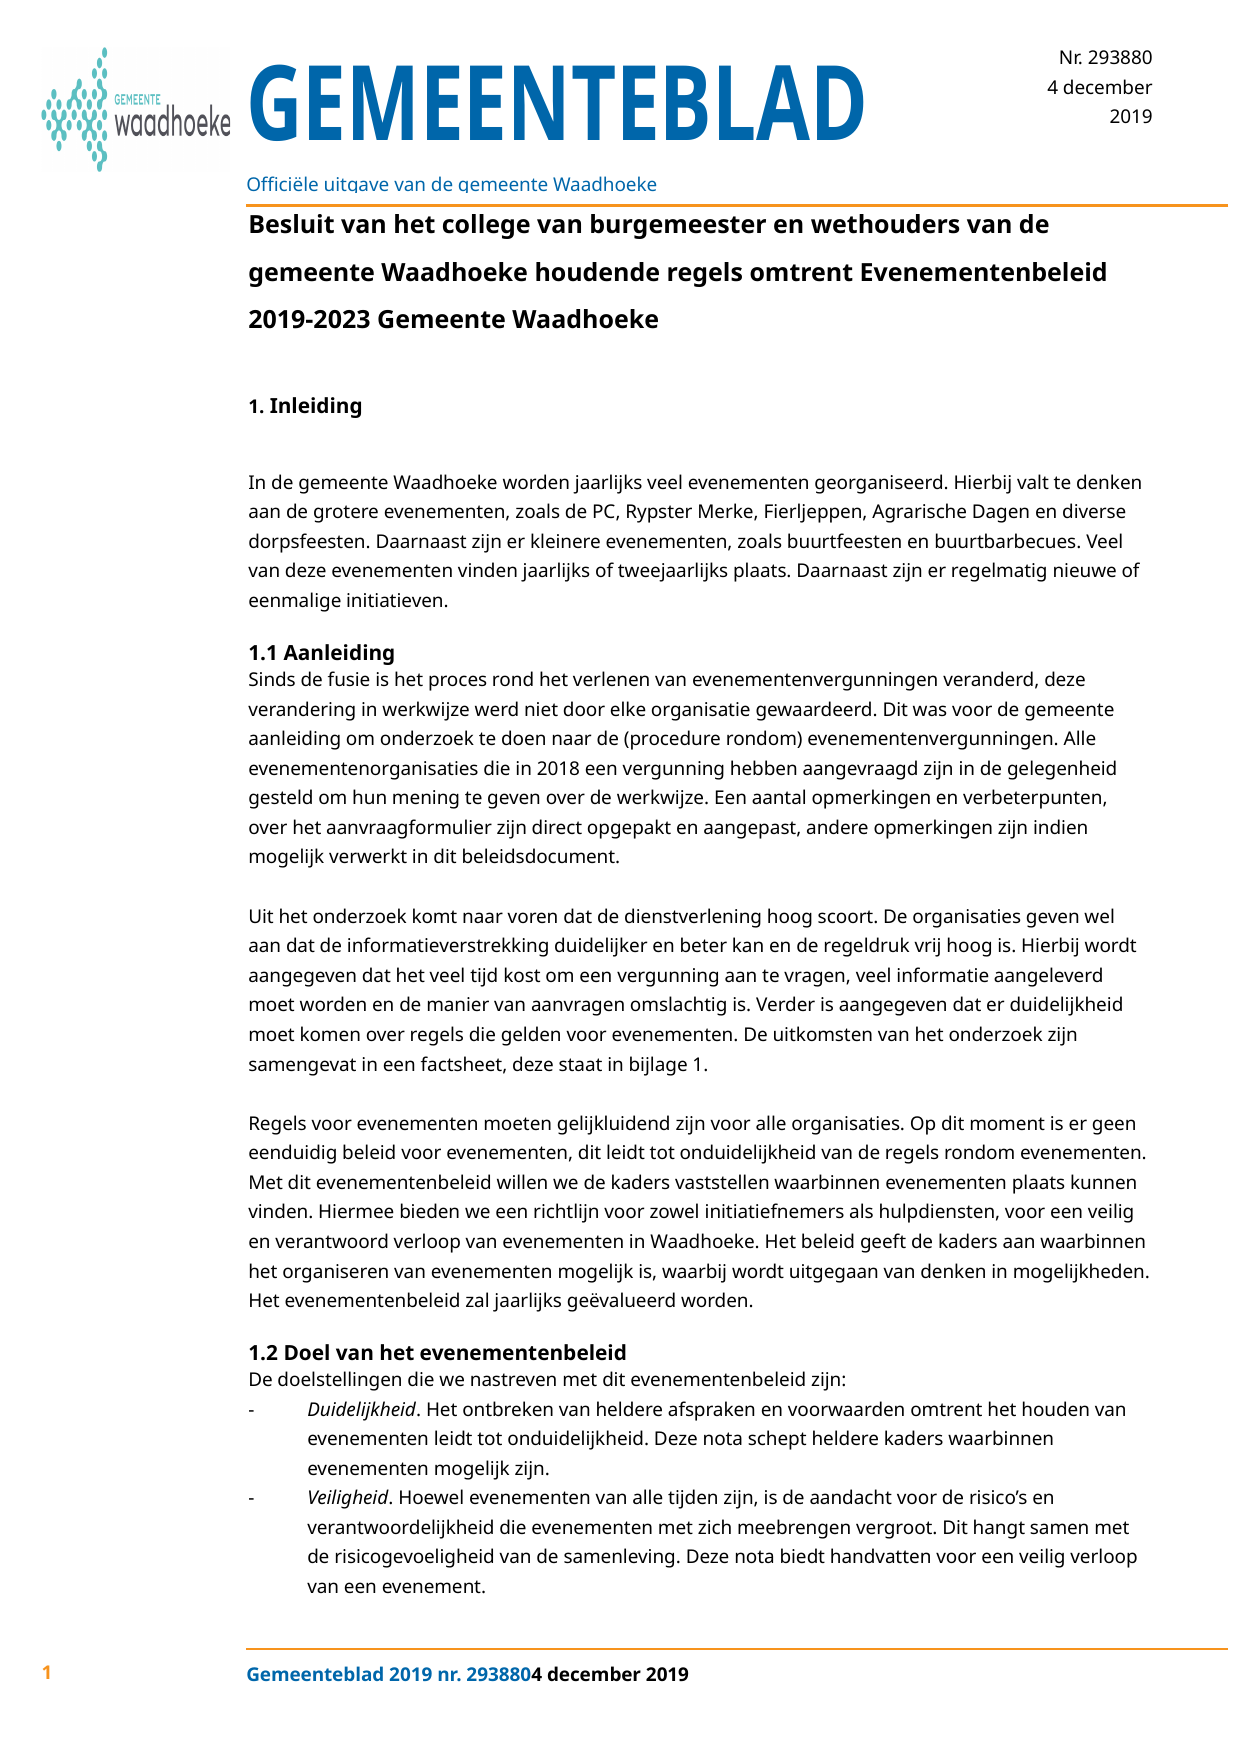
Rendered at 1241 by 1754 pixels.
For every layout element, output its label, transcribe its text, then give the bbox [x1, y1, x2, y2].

text Besluit van het college van burgemeester en wethouders van de gemeente Waadhoeke houdende regels omtrent Evenementenbeleid 2019-2023 Gemeente Waadhoeke [248, 207, 1152, 336]
text 1.2 Doel van het evenementenbeleid [248, 1338, 1152, 1366]
text Uit het onderzoek komt naar voren dat de dienstverlening hoog scoort. De organisaties geven wel aan dat de informatieverstrekking duidelijker en beter kan en de regeldruk vrij hoog is. Hierbij wordt aangegeven dat het veel tijd kost om een vergunning aan te vragen, veel informatie aangeleverd moet worden en de manier van aanvragen omslachtig is. Verder is aangegeven dat er duidelijkheid moet komen over regels die gelden voor evenementen. De uitkomsten van het onderzoek zijn samengevat in een factsheet, deze staat in bijlage 1. [248, 903, 1152, 1076]
text De doelstellingen die we nastreven met dit evenementenbeleid zijn: [248, 1366, 1152, 1392]
text 1. Inleiding [248, 391, 1152, 420]
text In de gemeente Waadhoeke worden jaarlijks veel evenementen georganiseerd. Hierbij valt te denken aan de grotere evenementen, zoals de PC, Rypster Merke, Fierljeppen, Agrarische Dagen en diverse dorpsfeesten. Daarnaast zijn er kleinere evenementen, zoals buurtfeesten en buurtbarbecues. Veel van deze evenementen vinden jaarlijks of tweejaarlijks plaats. Daarnaast zijn er regelmatig nieuwe of eenmalige initiatieven. [248, 469, 1152, 613]
picture [41, 47, 231, 172]
text Regels voor evenementen moeten gelijkluidend zijn voor alle organisaties. Op dit moment is er geen eenduidig beleid voor evenementen, dit leidt tot onduidelijkheid van de regels rondom evenementen. Met dit evenementenbeleid willen we de kaders vaststellen waarbinnen evenementen plaats kunnen vinden. Hiermee bieden we een richtlijn voor zowel initiatiefnemers als hulpdiensten, voor een veilig en verantwoord verloop van evenementen in Waadhoeke. Het beleid geeft de kaders aan waarbinnen het organiseren van evenementen mogelijk is, waarbij wordt uitgegaan van denken in mogelijkheden. Het evenementenbeleid zal jaarlijks geëvalueerd worden. [248, 1110, 1152, 1313]
list Duidelijkheid. Het ontbreken van heldere afspraken en voorwaarden omtrent het houden van evenementen leidt tot onduidelijkheid. Deze nota schept heldere kaders waarbinnen evenementen mogelijk zijn. [248, 1396, 1152, 1481]
text Sinds de fusie is het proces rond het verlenen van evenementenvergunningen veranderd, deze verandering in werkwijze werd niet door elke organisatie gewaardeerd. Dit was voor de gemeente aanleiding om onderzoek te doen naar de (procedure rondom) evenementenvergunningen. Alle evenementenorganisaties die in 2018 een vergunning hebben aangevraagd zijn in de gelegenheid gesteld om hun mening te geven over de werkwijze. Een aantal opmerkingen en verbeterpunten, over het aanvraagformulier zijn direct opgepakt en aangepast, andere opmerkingen zijn indien mogelijk verwerkt in dit beleidsdocument. [248, 666, 1152, 869]
list Veiligheid. Hoewel evenementen van alle tijden zijn, is de aandacht voor de risico’s en verantwoordelijkheid die evenementen met zich meebrengen vergroot. Dit hangt samen met de risicogevoeligheid van de samenleving. Deze nota biedt handvatten voor een veilig verloop van een evenement. [248, 1484, 1152, 1599]
text 1.1 Aanleiding [248, 638, 1152, 666]
